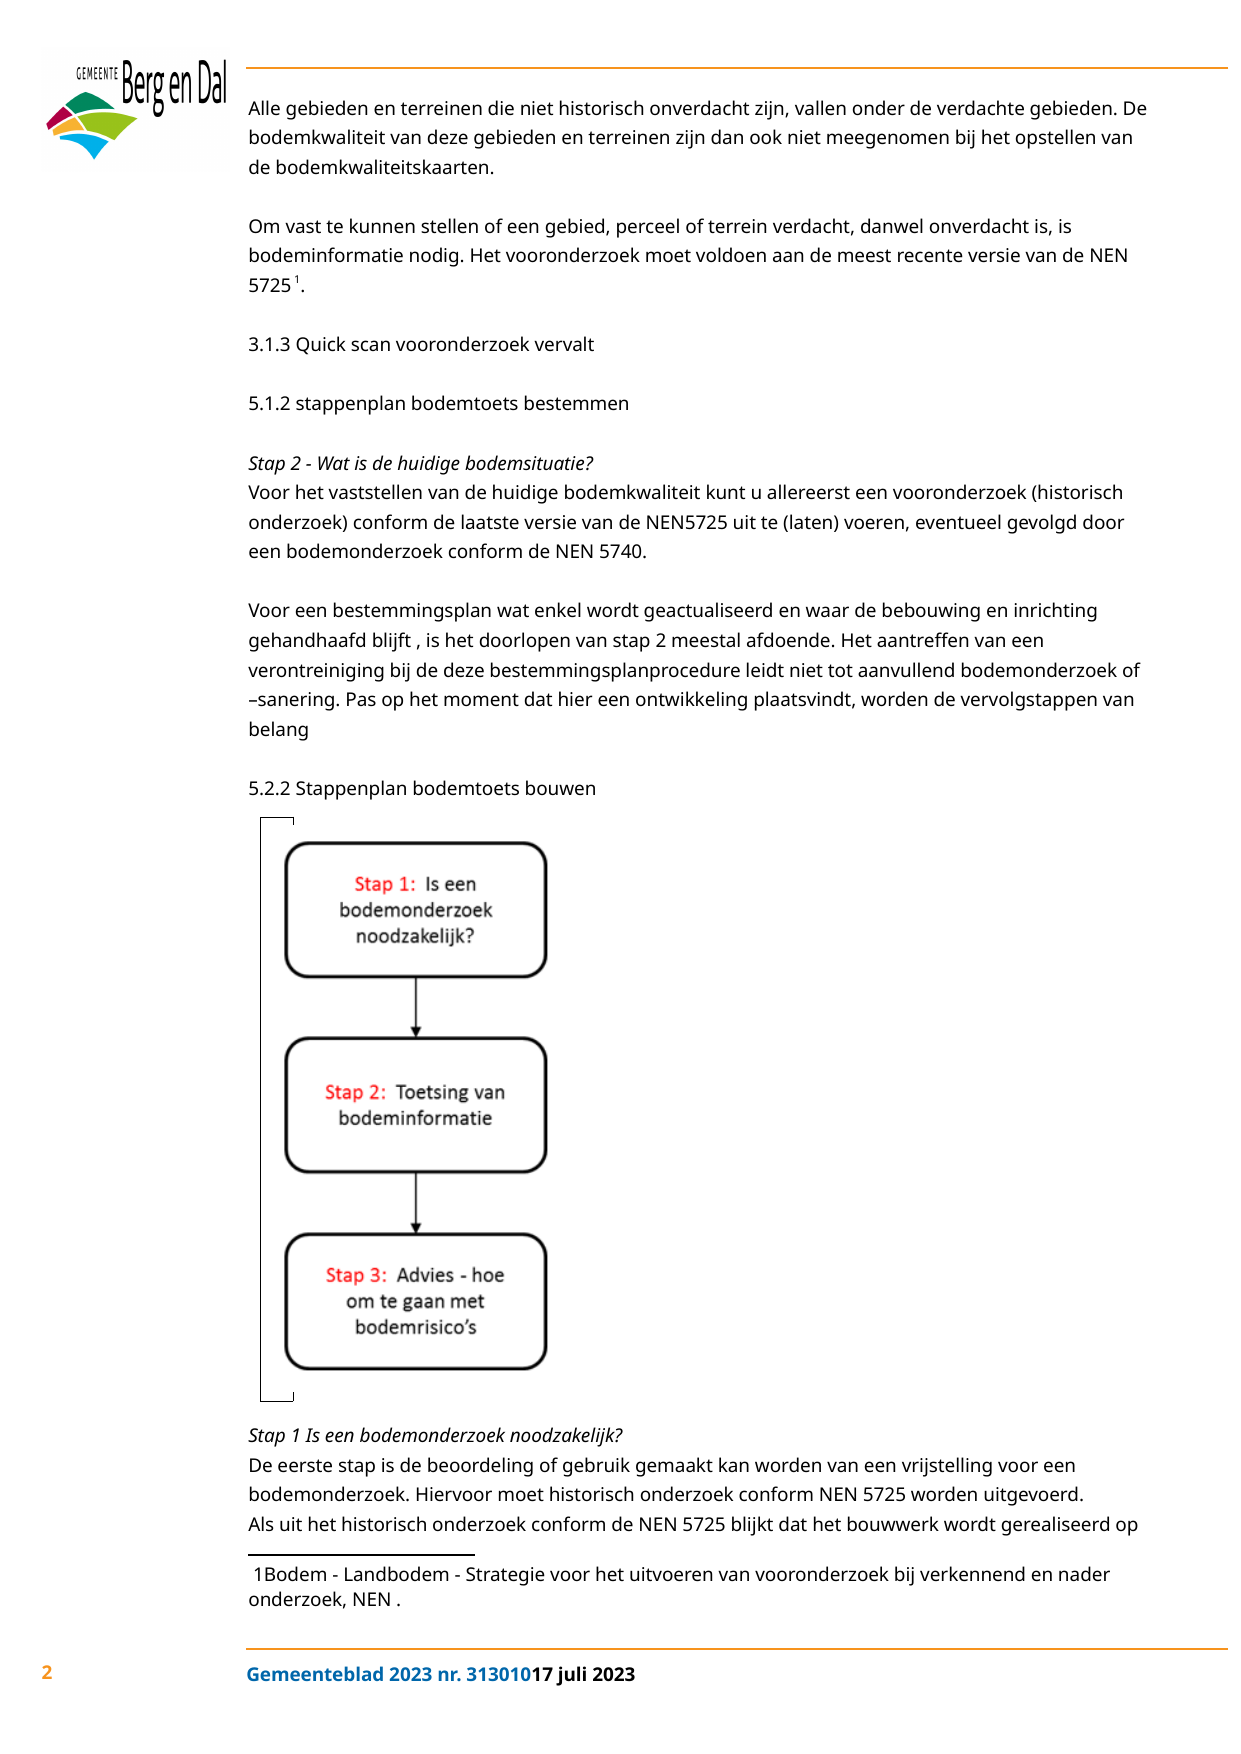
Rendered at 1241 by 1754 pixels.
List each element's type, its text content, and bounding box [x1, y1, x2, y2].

picture [41, 47, 231, 172]
text Als uit het historisch onderzoek conform de NEN 5725 blijkt dat het bouwwerk wordt gerealiseerd op [248, 1511, 1152, 1537]
text 5.1.2 stappenplan bodemtoets bestemmen [248, 391, 1152, 416]
text 3.1.3 Quick scan vooronderzoek vervalt [248, 331, 1152, 357]
text Voor een bestemmingsplan wat enkel wordt geactualiseerd en waar de bebouwing en inrichting gehandhaafd blijft , is het doorlopen van stap 2 meestal afdoende. Het aantreffen van een verontreiniging bij de deze bestemmingsplanprocedure leidt niet tot aanvullend bodemonderzoek of –sanering. Pas op het moment dat hier een ontwikkeling plaatsvindt, worden de vervolgstappen van belang [248, 598, 1152, 742]
text 5.2.2 Stappenplan bodemtoets bouwen [248, 775, 1152, 801]
picture [268, 825, 564, 1392]
text Stap 2 - Wat is de huidige bodemsituatie? [248, 450, 1152, 476]
text Stap 1 Is een bodemonderzoek noodzakelijk? [248, 1422, 1152, 1448]
text Bodem - Landbodem - Strategie voor het uitvoeren van vooronderzoek bij verkennend en nader onderzoek, NEN . [248, 1561, 1152, 1612]
text Alle gebieden en terreinen die niet historisch onverdacht zijn, vallen onder de verdachte gebieden. De bodemkwaliteit van deze gebieden en terreinen zijn dan ook niet meegenomen bij het opstellen van de bodemkwaliteitskaarten. [248, 95, 1152, 180]
text Voor het vaststellen van de huidige bodemkwaliteit kunt u allereerst een vooronderzoek (historisch onderzoek) conform de laatste versie van de NEN5725 uit te (laten) voeren, eventueel gevolgd door een bodemonderzoek conform de NEN 5740. [248, 479, 1152, 564]
text Om vast te kunnen stellen of een gebied, perceel of terrein verdacht, danwel onverdacht is, is bodeminformatie nodig. Het vooronderzoek moet voldoen aan de meest recente versie van de NEN 5725. [248, 213, 1152, 298]
text De eerste stap is de beoordeling of gebruik gemaakt kan worden van een vrijstelling voor een bodemonderzoek. Hiervoor moet historisch onderzoek conform NEN 5725 worden uitgevoerd. [248, 1452, 1152, 1507]
